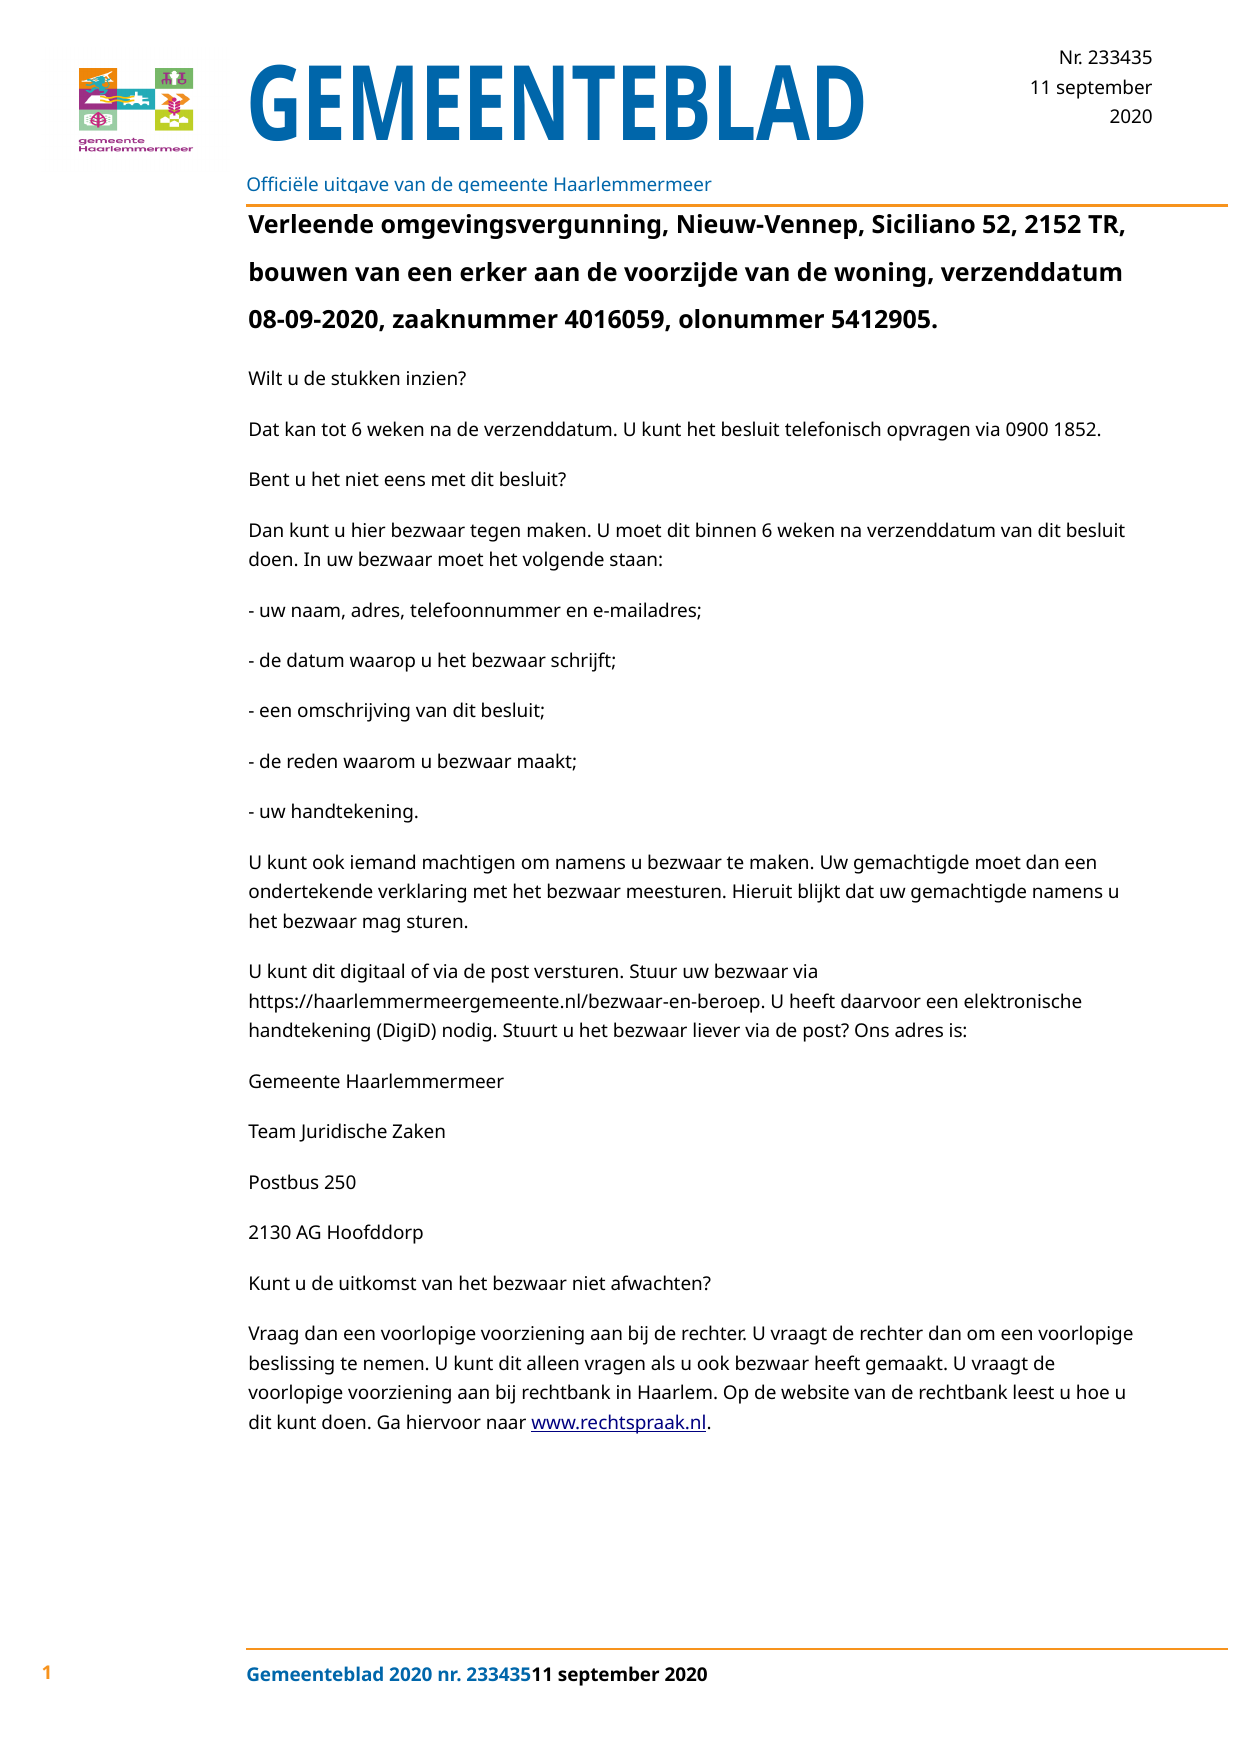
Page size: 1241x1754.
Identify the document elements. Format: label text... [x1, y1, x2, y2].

text - de reden waarom u bezwaar maakt; [248, 748, 1152, 774]
text - uw naam, adres, telefoonnummer en e-mailadres; [248, 597, 1152, 622]
text Dan kunt u hier bezwaar tegen maken. U moet dit binnen 6 weken na verzenddatum van dit besluit doen. In uw bezwaar moet het volgende staan: [248, 517, 1152, 572]
text Gemeente Haarlemmermeer [248, 1068, 1152, 1094]
text Verleende omgevingsvergunning, Nieuw-Vennep, Siciliano 52, 2152 TR, bouwen van een erker aan de voorzijde van de woning, verzenddatum 08-09-2020, zaaknummer 4016059, olonummer 5412905. [248, 207, 1152, 336]
text Team Juridische Zaken [248, 1118, 1152, 1144]
text 2130 AG Hoofddorp [248, 1219, 1152, 1245]
picture [41, 47, 231, 172]
text Bent u het niet eens met dit besluit? [248, 466, 1152, 492]
text Postbus 250 [248, 1169, 1152, 1194]
text - uw handtekening. [248, 798, 1152, 824]
text Vraag dan een voorlopige voorziening aan bij de rechter. U vraagt de rechter dan om een voorlopige beslissing te nemen. U kunt dit alleen vragen als u ook bezwaar heeft gemaakt. U vraagt de voorlopige voorziening aan bij rechtbank in Haarlem. Op de website van de rechtbank leest u hoe u dit kunt doen. Ga hiervoor naar www.rechtspraak.nl. [248, 1320, 1152, 1434]
text - de datum waarop u het bezwaar schrijft; [248, 647, 1152, 673]
text U kunt ook iemand machtigen om namens u bezwaar te maken. Uw gemachtigde moet dan een ondertekende verklaring met het bezwaar meesturen. Hieruit blijkt dat uw gemachtigde namens u het bezwaar mag sturen. [248, 849, 1152, 934]
text - een omschrijving van dit besluit; [248, 698, 1152, 723]
text Wilt u de stukken inzien? [248, 366, 1152, 391]
text U kunt dit digitaal of via de post versturen. Stuur uw bezwaar via https://haarlemmermeergemeente.nl/bezwaar-en-beroep. U heeft daarvoor een elektronische handtekening (DigiD) nodig. Stuurt u het bezwaar liever via de post? Ons adres is: [248, 958, 1152, 1043]
text Dat kan tot 6 weken na de verzenddatum. U kunt het besluit telefonisch opvragen via 0900 1852. [248, 416, 1152, 442]
text Kunt u de uitkomst van het bezwaar niet afwachten? [248, 1270, 1152, 1295]
